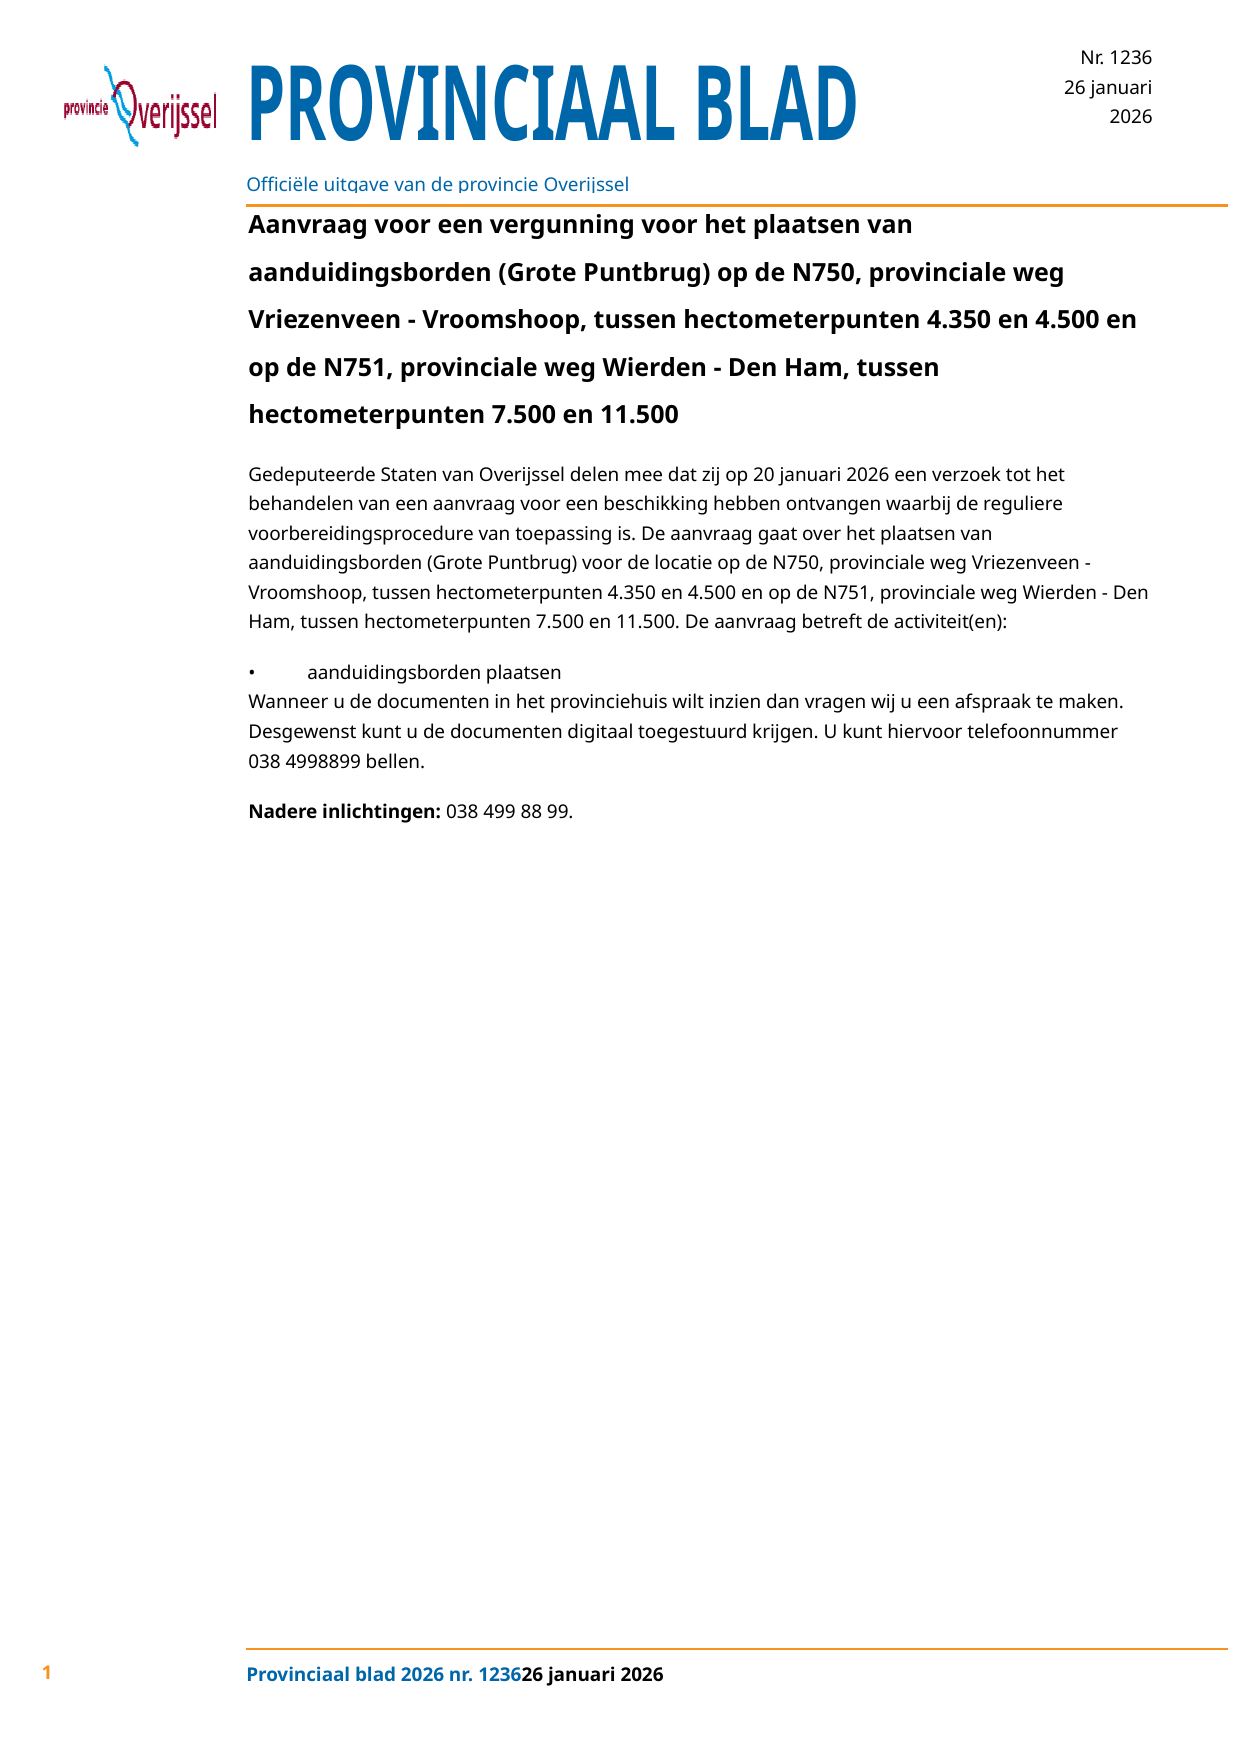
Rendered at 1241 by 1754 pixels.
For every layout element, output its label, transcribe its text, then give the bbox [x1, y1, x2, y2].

picture [41, 47, 231, 172]
list aanduidingsborden plaatsen [248, 659, 1152, 685]
text Nadere inlichtingen: 038 499 88 99. [248, 798, 1152, 824]
text Gedeputeerde Staten van Overijssel delen mee dat zij op 20 januari 2026 een verzoek tot het behandelen van een aanvraag voor een beschikking hebben ontvangen waarbij de reguliere voorbereidingsprocedure van toepassing is. De aanvraag gaat over het plaatsen van aanduidingsborden (Grote Puntbrug) voor de locatie op de N750, provinciale weg Vriezenveen - Vroomshoop, tussen hectometerpunten 4.350 en 4.500 en op de N751, provinciale weg Wierden - Den Ham, tussen hectometerpunten 7.500 en 11.500. De aanvraag betreft de activiteit(en): [248, 461, 1152, 634]
text Aanvraag voor een vergunning voor het plaatsen van aanduidingsborden (Grote Puntbrug) op de N750, provinciale weg Vriezenveen - Vroomshoop, tussen hectometerpunten 4.350 en 4.500 en op de N751, provinciale weg Wierden - Den Ham, tussen hectometerpunten 7.500 en 11.500 [248, 207, 1152, 431]
text Wanneer u de documenten in het provinciehuis wilt inzien dan vragen wij u een afspraak te maken. Desgewenst kunt u de documenten digitaal toegestuurd krijgen. U kunt hiervoor telefoonnummer 038 4998899 bellen. [248, 689, 1152, 773]
